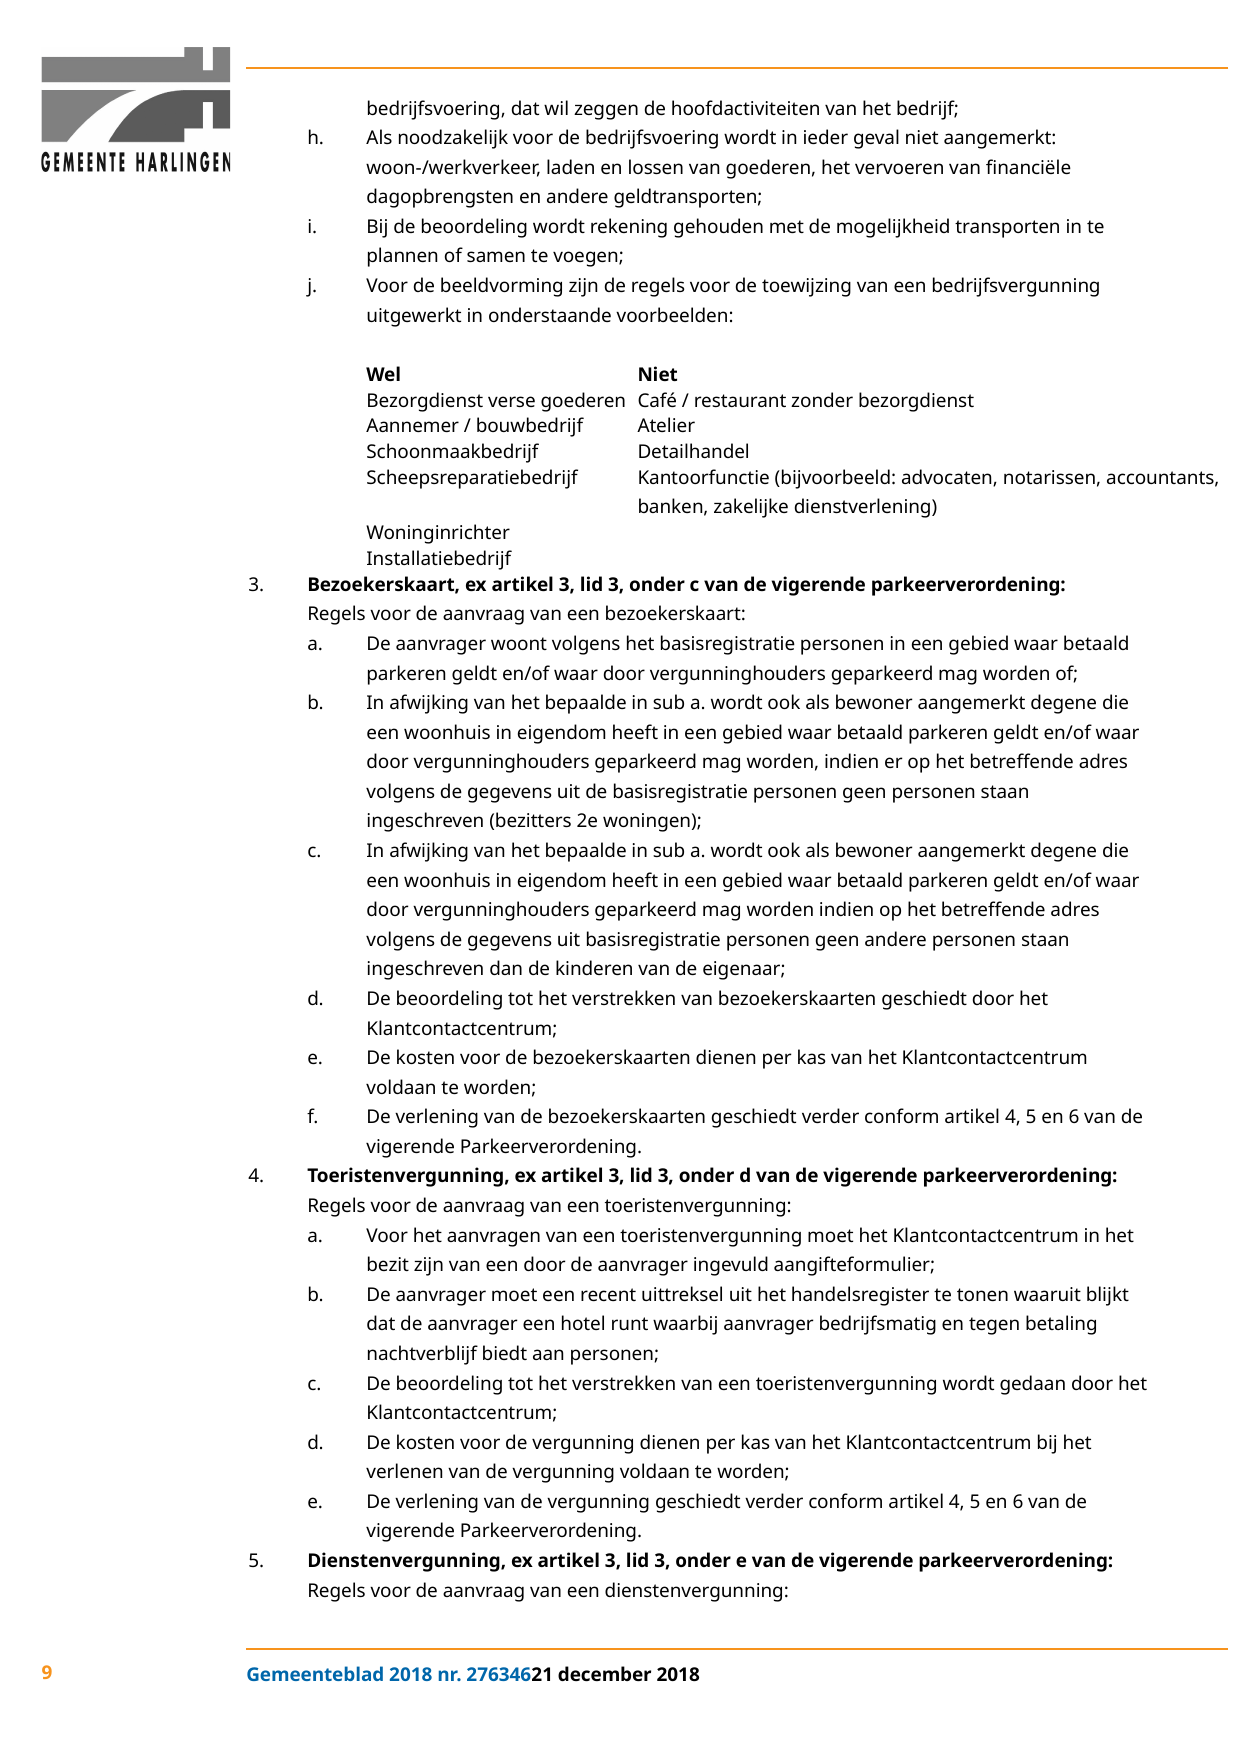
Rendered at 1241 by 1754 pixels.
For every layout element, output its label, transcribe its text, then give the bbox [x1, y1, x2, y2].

table_cell Schoonmaakbedrijf [366, 438, 637, 464]
list Dienstenvergunning, ex artikel 3, lid 3, onder e van de vigerende parkeerverordening: [248, 1547, 1152, 1573]
list In afwijking van het bepaalde in sub a. wordt ook als bewoner aangemerkt degene die een woonhuis in eigendom heeft in een gebied waar betaald parkeren geldt en/of waar door vergunninghouders geparkeerd mag worden indien op het betreffende adres volgens de gegevens uit basisregistratie personen geen andere personen staan ingeschreven dan de kinderen van de eigenaar; [307, 837, 1152, 981]
list De beoordeling tot het verstrekken van bezoekerskaarten geschiedt door het Klantcontactcentrum; [307, 985, 1152, 1040]
list bedrijfsvoering, dat wil zeggen de hoofdactiviteiten van het bedrijf; [307, 95, 1152, 121]
list Toeristenvergunning, ex artikel 3, lid 3, onder d van de vigerende parkeerverordening: [248, 1163, 1152, 1188]
table_cell Scheepsreparatiebedrijf [366, 464, 637, 519]
table_cell Bezorgdienst verse goederen [366, 387, 637, 413]
picture [41, 47, 231, 172]
list Regels voor de aanvraag van een bezoekerskaart: [248, 601, 1152, 626]
table_cell Kantoorfunctie (bijvoorbeeld: advocaten, notarissen, accountants, banken, zakelijke dienstverlening) [637, 464, 1240, 519]
table_header Wel [366, 361, 637, 387]
list In afwijking van het bepaalde in sub a. wordt ook als bewoner aangemerkt degene die een woonhuis in eigendom heeft in een gebied waar betaald parkeren geldt en/of waar door vergunninghouders geparkeerd mag worden, indien er op het betreffende adres volgens de gegevens uit de basisregistratie personen geen personen staan ingeschreven (bezitters 2e woningen); [307, 689, 1152, 833]
list Bij de beoordeling wordt rekening gehouden met de mogelijkheid transporten in te plannen of samen te voegen; [307, 213, 1152, 268]
table_cell Woninginrichter [366, 519, 637, 545]
list Als noodzakelijk voor de bedrijfsvoering wordt in ieder geval niet aangemerkt: woon-/werkverkeer, laden en lossen van goederen, het vervoeren van financiële dagopbrengsten en andere geldtransporten; [307, 124, 1152, 209]
list De beoordeling tot het verstrekken van een toeristenvergunning wordt gedaan door het Klantcontactcentrum; [307, 1370, 1152, 1425]
table_cell Café / restaurant zonder bezorgdienst [637, 387, 1240, 413]
table_cell Installatiebedrijf [366, 545, 637, 571]
list De verlening van de vergunning geschiedt verder conform artikel 4, 5 en 6 van de vigerende Parkeerverordening. [307, 1488, 1152, 1543]
table_cell Aannemer / bouwbedrijf [366, 413, 637, 438]
list De verlening van de bezoekerskaarten geschiedt verder conform artikel 4, 5 en 6 van de vigerende Parkeerverordening. [307, 1103, 1152, 1159]
table_cell [637, 545, 1240, 571]
list Voor het aanvragen van een toeristenvergunning moet het Klantcontactcentrum in het bezit zijn van een door de aanvrager ingevuld aangifteformulier; [307, 1222, 1152, 1277]
list De aanvrager woont volgens het basisregistratie personen in een gebied waar betaald parkeren geldt en/of waar door vergunninghouders geparkeerd mag worden of; [307, 630, 1152, 685]
list De kosten voor de bezoekerskaarten dienen per kas van het Klantcontactcentrum voldaan te worden; [307, 1044, 1152, 1099]
list De aanvrager moet een recent uittreksel uit het handelsregister te tonen waaruit blijkt dat de aanvrager een hotel runt waarbij aanvrager bedrijfsmatig en tegen betaling nachtverblijf biedt aan personen; [307, 1281, 1152, 1366]
list Regels voor de aanvraag van een dienstenvergunning: [248, 1577, 1152, 1602]
list De kosten voor de vergunning dienen per kas van het Klantcontactcentrum bij het verlenen van de vergunning voldaan te worden; [307, 1429, 1152, 1484]
list Voor de beeldvorming zijn de regels voor de toewijzing van een bedrijfsvergunning uitgewerkt in onderstaande voorbeelden: [307, 272, 1152, 328]
table_cell Atelier [637, 413, 1240, 438]
table_header Niet [637, 361, 1240, 387]
list Bezoekerskaart, ex artikel 3, lid 3, onder c van de vigerende parkeerverordening: [248, 571, 1152, 597]
table_cell Detailhandel [637, 438, 1240, 464]
list Regels voor de aanvraag van een toeristenvergunning: [248, 1192, 1152, 1218]
table_cell [637, 519, 1240, 545]
